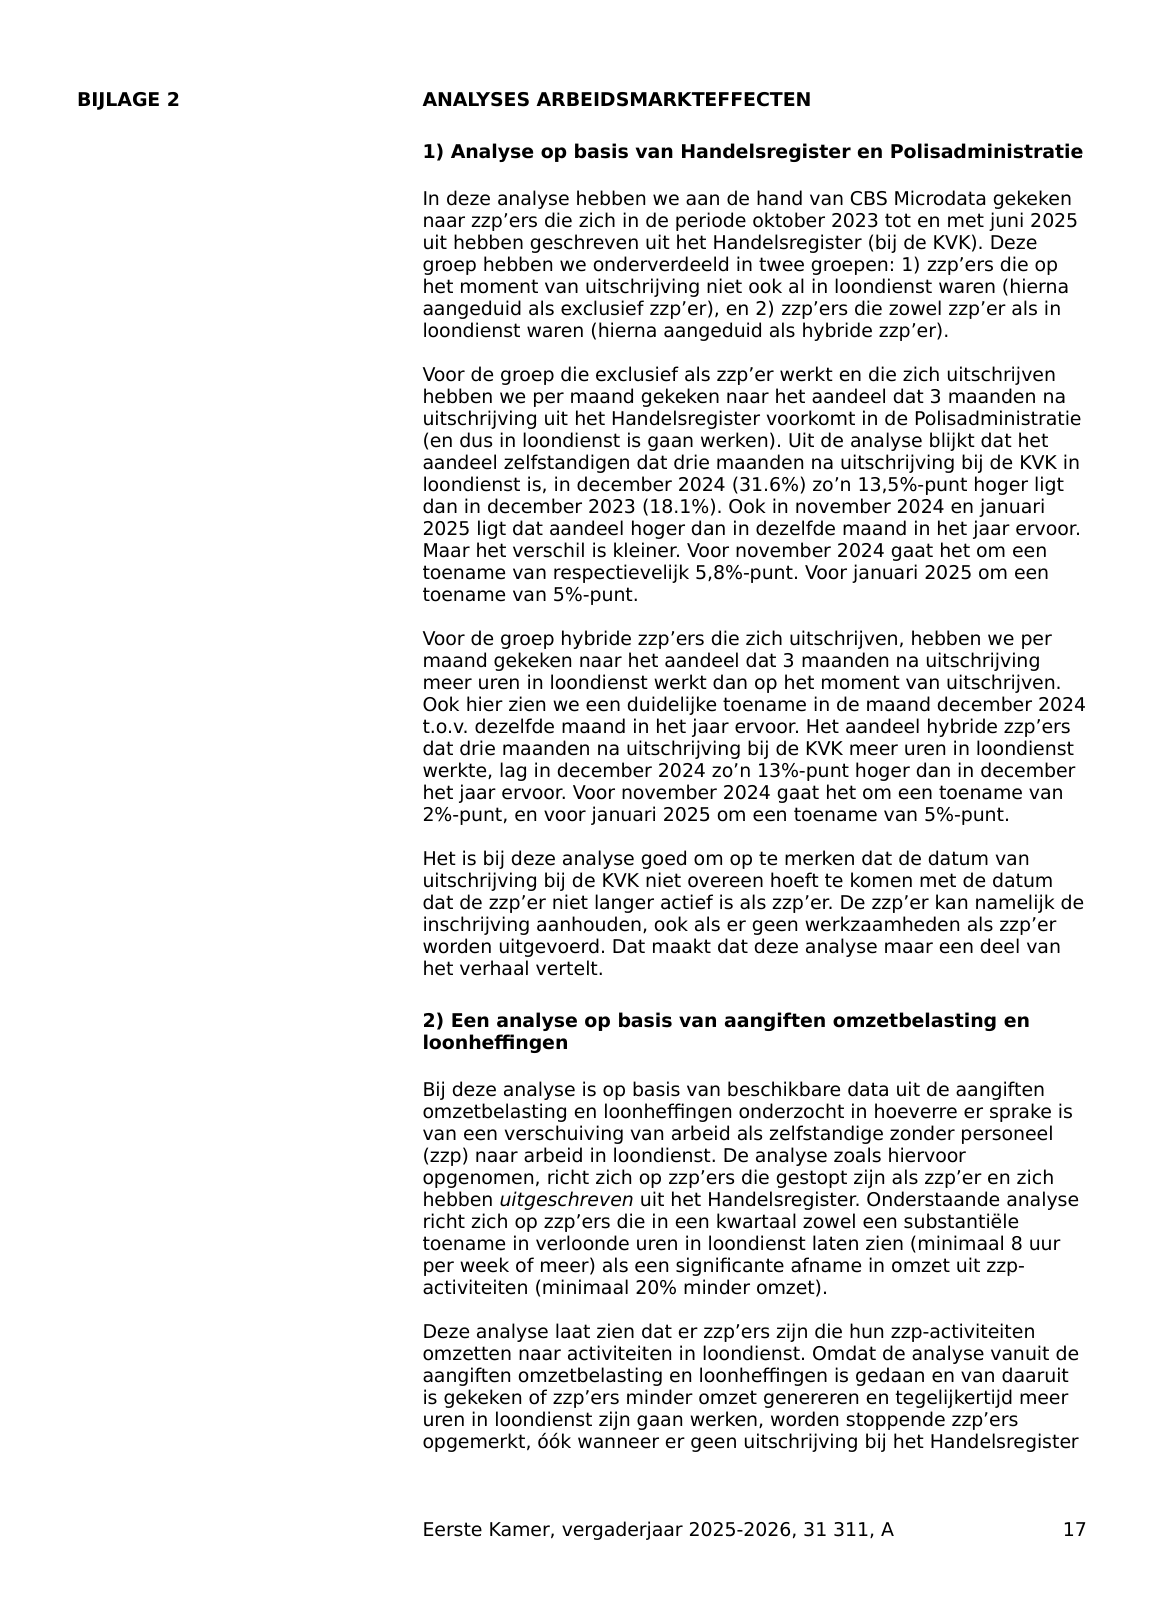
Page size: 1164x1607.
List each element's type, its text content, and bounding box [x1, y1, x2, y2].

subtitle 1) Analyse op basis van Handelsregister en Polisadministratie [422, 141, 1087, 163]
text Deze analyse laat zien dat er zzp’ers zijn die hun zzp-activiteiten omzetten naar activiteiten in loondienst. Omdat de analyse vanuit de aangiften omzetbelasting en loonheffingen is gedaan en van daaruit is gekeken of zzp’ers minder omzet genereren en tegelijkertijd meer uren in loondienst zijn gaan werken, worden stoppende zzp’ers opgemerkt, óók wanneer er geen uitschrijving bij het Handelsregister [422, 1321, 1087, 1453]
text Bij deze analyse is op basis van beschikbare data uit de aangiften omzetbelasting en loonheffingen onderzocht in hoeverre er sprake is van een verschuiving van arbeid als zelfstandige zonder personeel (zzp) naar arbeid in loondienst. De analyse zoals hiervoor opgenomen, richt zich op zzp’ers die gestopt zijn als zzp’er en zich hebben uitgeschreven uit het Handelsregister. Onderstaande analyse richt zich op zzp’ers die in een kwartaal zowel een substantiële toename in verloonde uren in loondienst laten zien (minimaal 8 uur per week of meer) als een significante afname in omzet uit zzp-activiteiten (minimaal 20% minder omzet). [422, 1079, 1087, 1299]
text Het is bij deze analyse goed om op te merken dat de datum van uitschrijving bij de KVK niet overeen hoeft te komen met de datum dat de zzp’er niet langer actief is als zzp’er. De zzp’er kan namelijk de inschrijving aanhouden, ook als er geen werkzaamheden als zzp’er worden uitgevoerd. Dat maakt dat deze analyse maar een deel van het verhaal vertelt. [422, 848, 1087, 980]
subtitle 2) Een analyse op basis van aangiften omzetbelasting en loonheffingen [422, 1010, 1087, 1054]
text In deze analyse hebben we aan de hand van CBS Microdata gekeken naar zzp’ers die zich in de periode oktober 2023 tot en met juni 2025 uit hebben geschreven uit het Handelsregister (bij de KVK). Deze groep hebben we onderverdeeld in twee groepen: 1) zzp’ers die op het moment van uitschrijving niet ook al in loondienst waren (hierna aangeduid als exclusief zzp’er), en 2) zzp’ers die zowel zzp’er als in loondienst waren (hierna aangeduid als hybride zzp’er). [422, 188, 1087, 342]
text Voor de groep hybride zzp’ers die zich uitschrijven, hebben we per maand gekeken naar het aandeel dat 3 maanden na uitschrijving meer uren in loondienst werkt dan op het moment van uitschrijven. Ook hier zien we een duidelijke toename in de maand december 2024 t.o.v. dezelfde maand in het jaar ervoor. Het aandeel hybride zzp’ers dat drie maanden na uitschrijving bij de KVK meer uren in loondienst werkte, lag in december 2024 zo’n 13%-punt hoger dan in december het jaar ervoor. Voor november 2024 gaat het om een toename van 2%-punt, en voor januari 2025 om een toename van 5%-punt. [422, 628, 1087, 826]
text Voor de groep die exclusief als zzp’er werkt en die zich uitschrijven hebben we per maand gekeken naar het aandeel dat 3 maanden na uitschrijving uit het Handelsregister voorkomt in de Polisadministratie (en dus in loondienst is gaan werken). Uit de analyse blijkt dat het aandeel zelfstandigen dat drie maanden na uitschrijving bij de KVK in loondienst is, in december 2024 (31.6%) zo’n 13,5%-punt hoger ligt dan in december 2023 (18.1%). Ook in november 2024 en januari 2025 ligt dat aandeel hoger dan in dezelfde maand in het jaar ervoor. Maar het verschil is kleiner. Voor november 2024 gaat het om een toename van respectievelijk 5,8%-punt. Voor januari 2025 om een toename van 5%-punt. [422, 364, 1087, 606]
subtitle BIJLAGE 2 ANALYSES ARBEIDSMARKTEFFECTEN [77, 89, 1087, 111]
